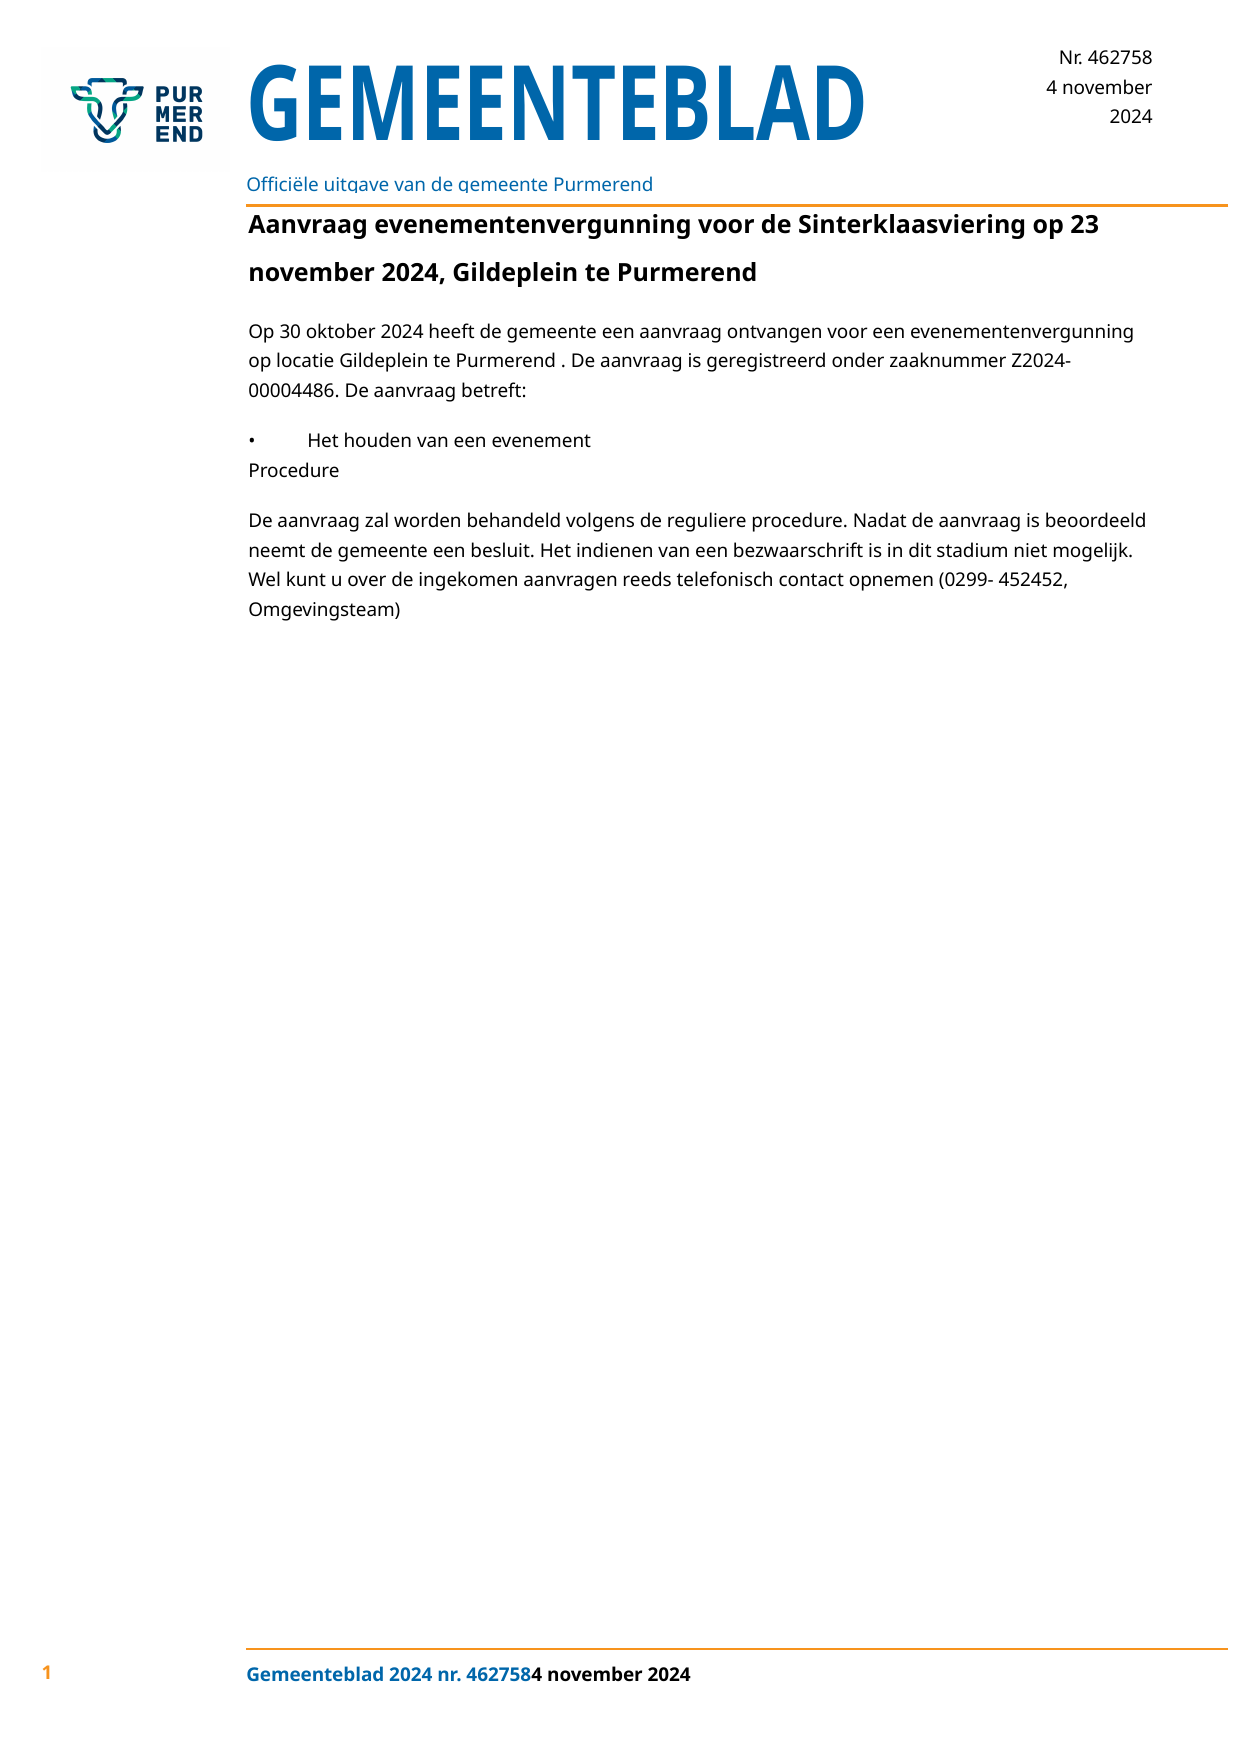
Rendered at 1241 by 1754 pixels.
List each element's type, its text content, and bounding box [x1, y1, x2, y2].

text Aanvraag evenementenvergunning voor de Sinterklaasviering op 23 november 2024, Gildeplein te Purmerend [248, 207, 1152, 288]
list Het houden van een evenement [248, 427, 1152, 453]
text De aanvraag zal worden behandeld volgens de reguliere procedure. Nadat de aanvraag is beoordeeld neemt de gemeente een besluit. Het indienen van een bezwaarschrift is in dit stadium niet mogelijk. Wel kunt u over de ingekomen aanvragen reeds telefonisch contact opnemen (0299- 452452, Omgevingsteam) [248, 507, 1152, 622]
text Procedure [248, 457, 1152, 483]
text Op 30 oktober 2024 heeft de gemeente een aanvraag ontvangen voor een evenementenvergunning op locatie Gildeplein te Purmerend . De aanvraag is geregistreerd onder zaaknummer Z2024-00004486. De aanvraag betreft: [248, 318, 1152, 403]
picture [41, 47, 231, 172]
